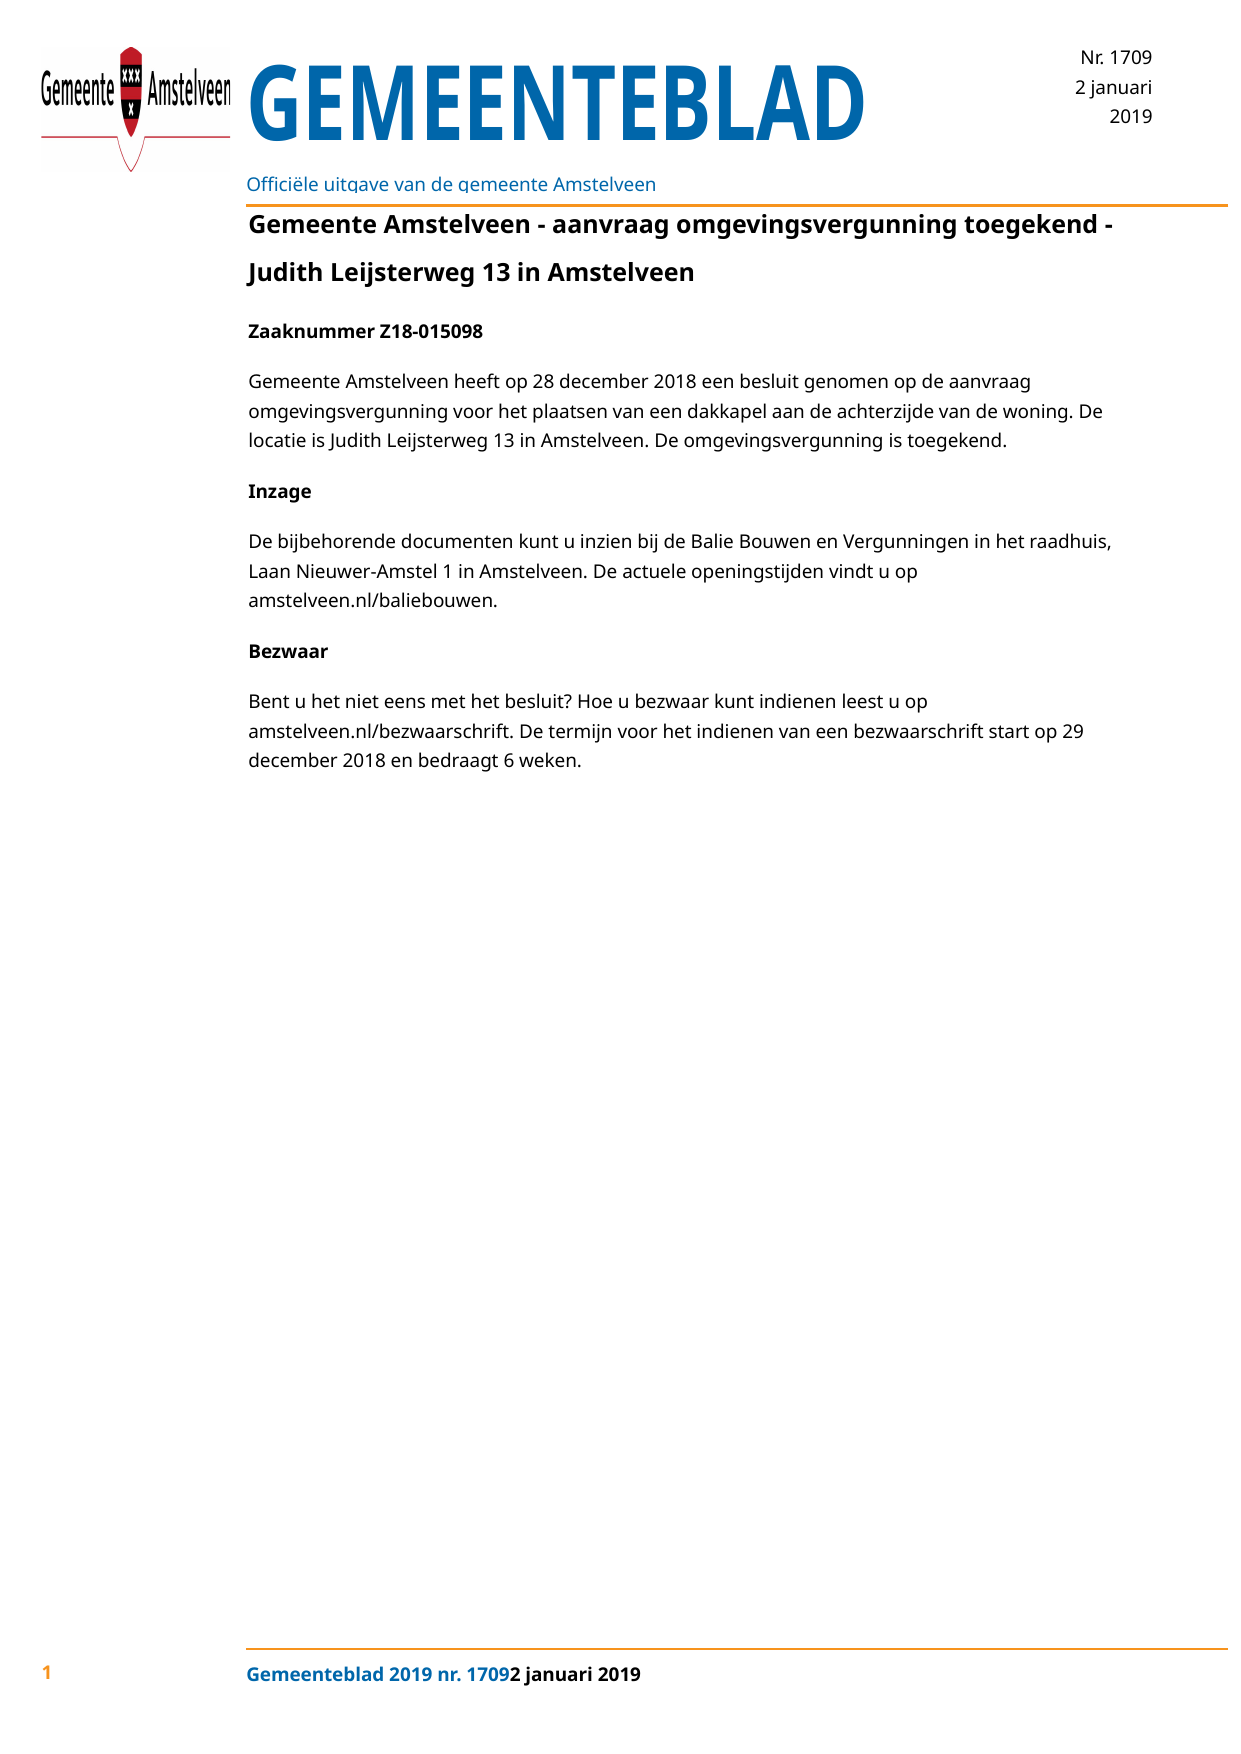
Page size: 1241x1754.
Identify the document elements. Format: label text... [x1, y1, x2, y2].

text De bijbehorende documenten kunt u inzien bij de Balie Bouwen en Vergunningen in het raadhuis, Laan Nieuwer-Amstel 1 in Amstelveen. De actuele openingstijden vindt u op amstelveen.nl/baliebouwen. [248, 528, 1152, 613]
text Gemeente Amstelveen - aanvraag omgevingsvergunning toegekend - Judith Leijsterweg 13 in Amstelveen [248, 207, 1152, 288]
text Zaaknummer Z18-015098 [248, 318, 1152, 344]
text Bezwaar [248, 638, 1152, 664]
text Gemeente Amstelveen heeft op 28 december 2018 een besluit genomen op de aanvraag omgevingsvergunning voor het plaatsen van een dakkapel aan de achterzijde van de woning. De locatie is Judith Leijsterweg 13 in Amstelveen. De omgevingsvergunning is toegekend. [248, 368, 1152, 453]
text Bent u het niet eens met het besluit? Hoe u bezwaar kunt indienen leest u op amstelveen.nl/bezwaarschrift. De termijn voor het indienen van een bezwaarschrift start op 29 december 2018 en bedraagt 6 weken. [248, 688, 1152, 773]
picture [41, 47, 231, 172]
text Inzage [248, 478, 1152, 504]
